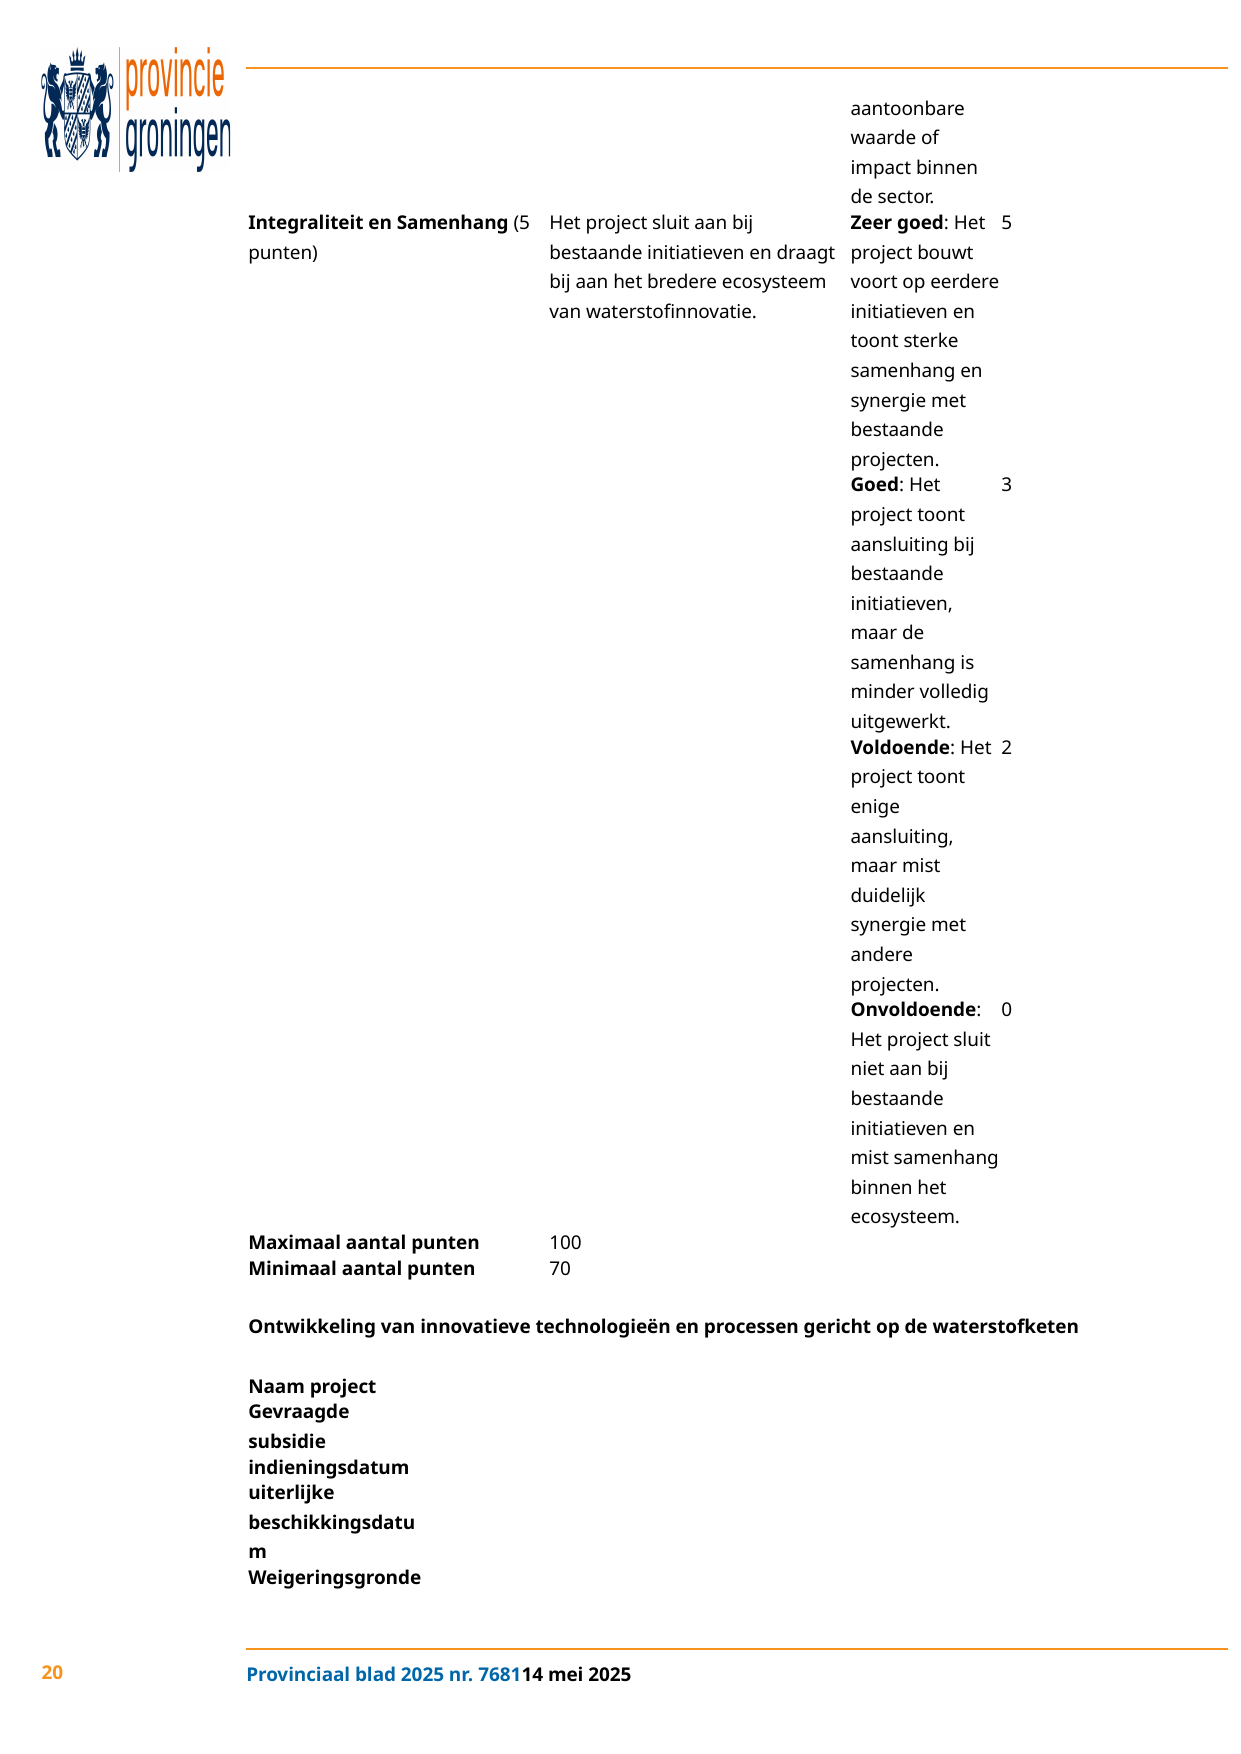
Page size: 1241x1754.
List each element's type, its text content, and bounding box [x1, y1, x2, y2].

picture [41, 47, 231, 172]
table_cell 2 [1001, 734, 1152, 996]
table_cell Minimaal aantal punten [248, 1255, 549, 1281]
table_cell Maximaal aantal punten [248, 1229, 549, 1255]
table_cell [1001, 1229, 1152, 1255]
table_cell [248, 996, 549, 1229]
table_cell indieningsdatum [248, 1454, 429, 1479]
table_cell Goed: Het project toont aansluiting bij bestaande initiatieven, maar de samenhang is minder volledig uitgewerkt. [850, 472, 1001, 734]
table_cell aantoonbare waarde of impact binnen de sector. [850, 95, 1001, 209]
table_cell [248, 472, 549, 734]
table_cell Integraliteit en Samenhang (5 punten) [248, 209, 549, 472]
table_cell Weigeringsgronde [248, 1565, 429, 1590]
table_header [790, 1373, 1152, 1398]
table_cell [549, 734, 850, 996]
table_cell [429, 1454, 790, 1479]
table_cell [1001, 1255, 1152, 1281]
table_cell [850, 1229, 1001, 1255]
table_cell [790, 1454, 1152, 1479]
table_cell 100 [549, 1229, 850, 1255]
table_cell [549, 472, 850, 734]
table_cell [850, 1255, 1001, 1281]
table_cell Zeer goed: Het project bouwt voort op eerdere initiatieven en toont sterke samenhang en synergie met bestaande projecten. [850, 209, 1001, 472]
table_cell Het project sluit aan bij bestaande initiatieven en draagt bij aan het bredere ecosysteem van waterstofinnovatie. [549, 209, 850, 472]
table_cell [790, 1565, 1152, 1590]
table_cell [248, 734, 549, 996]
table_cell [429, 1480, 790, 1564]
table_cell [429, 1399, 790, 1454]
table_cell [790, 1399, 1152, 1454]
table_header [429, 1373, 790, 1398]
table_header Naam project [248, 1373, 429, 1398]
table_cell 0 [1001, 996, 1152, 1229]
table_cell 70 [549, 1255, 850, 1281]
table_cell Voldoende: Het project toont enige aansluiting, maar mist duidelijk synergie met andere projecten. [850, 734, 1001, 996]
table_cell Onvoldoende: Het project sluit niet aan bij bestaande initiatieven en mist samenhang binnen het ecosysteem. [850, 996, 1001, 1229]
text Ontwikkeling van innovatieve technologieën en processen gericht op de waterstofketen [248, 1313, 1152, 1339]
table_cell 5 [1001, 209, 1152, 472]
table_cell [429, 1565, 790, 1590]
table_cell Gevraagde subsidie [248, 1399, 429, 1454]
table_cell [1001, 95, 1152, 209]
table_cell [549, 996, 850, 1229]
table_cell 3 [1001, 472, 1152, 734]
table_cell [790, 1480, 1152, 1564]
table_cell uiterlijke beschikkingsdatum [248, 1480, 429, 1564]
table_cell [549, 95, 850, 209]
table_cell [248, 95, 549, 209]
